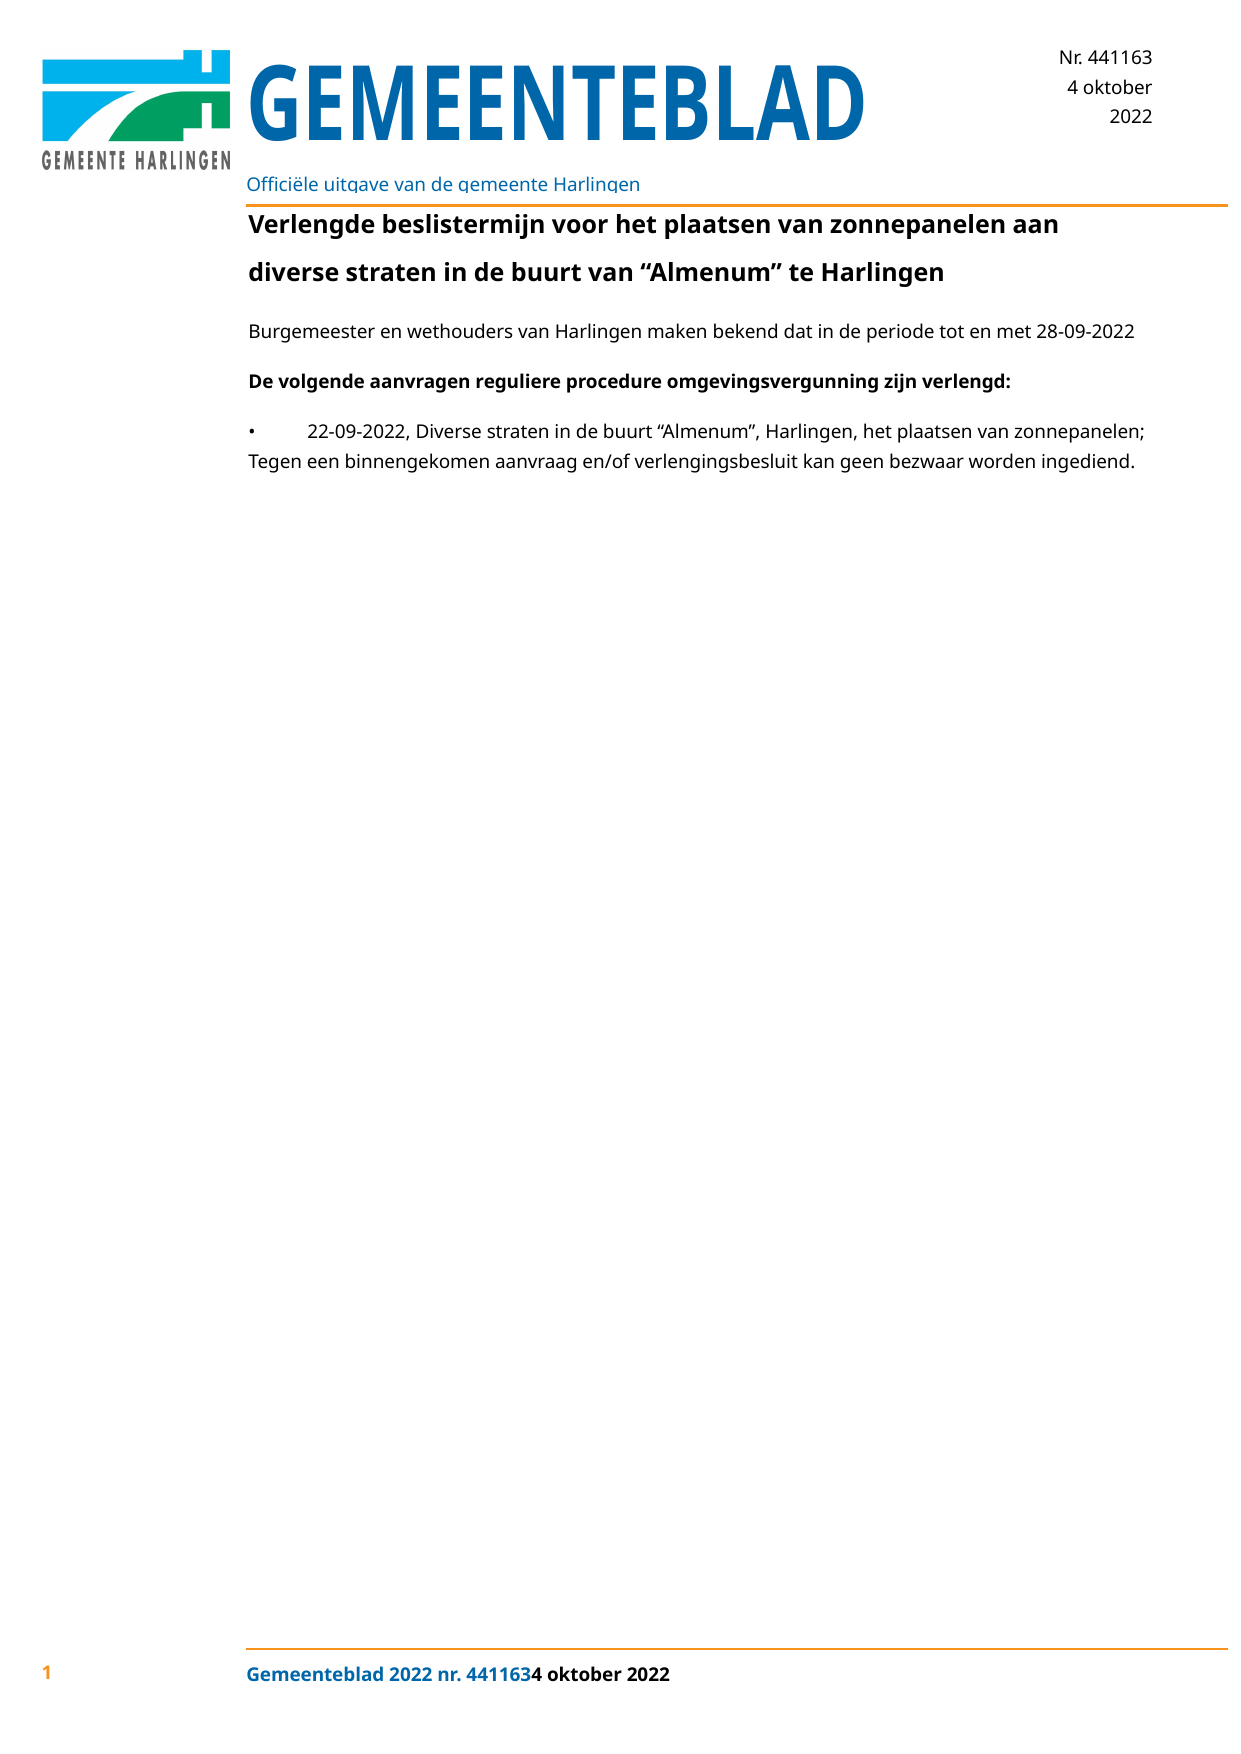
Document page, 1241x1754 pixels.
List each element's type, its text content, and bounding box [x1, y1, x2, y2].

text Verlengde beslistermijn voor het plaatsen van zonnepanelen aan diverse straten in de buurt van “Almenum” te Harlingen [248, 207, 1152, 288]
text Tegen een binnengekomen aanvraag en/of verlengingsbesluit kan geen bezwaar worden ingediend. [248, 448, 1152, 474]
list 22-09-2022, Diverse straten in de buurt “Almenum”, Harlingen, het plaatsen van zonnepanelen; [248, 419, 1152, 444]
text Burgemeester en wethouders van Harlingen maken bekend dat in de periode tot en met 28-09-2022 [248, 318, 1152, 344]
text De volgende aanvragen reguliere procedure omgevingsvergunning zijn verlengd: [248, 368, 1152, 394]
picture [41, 47, 231, 172]
